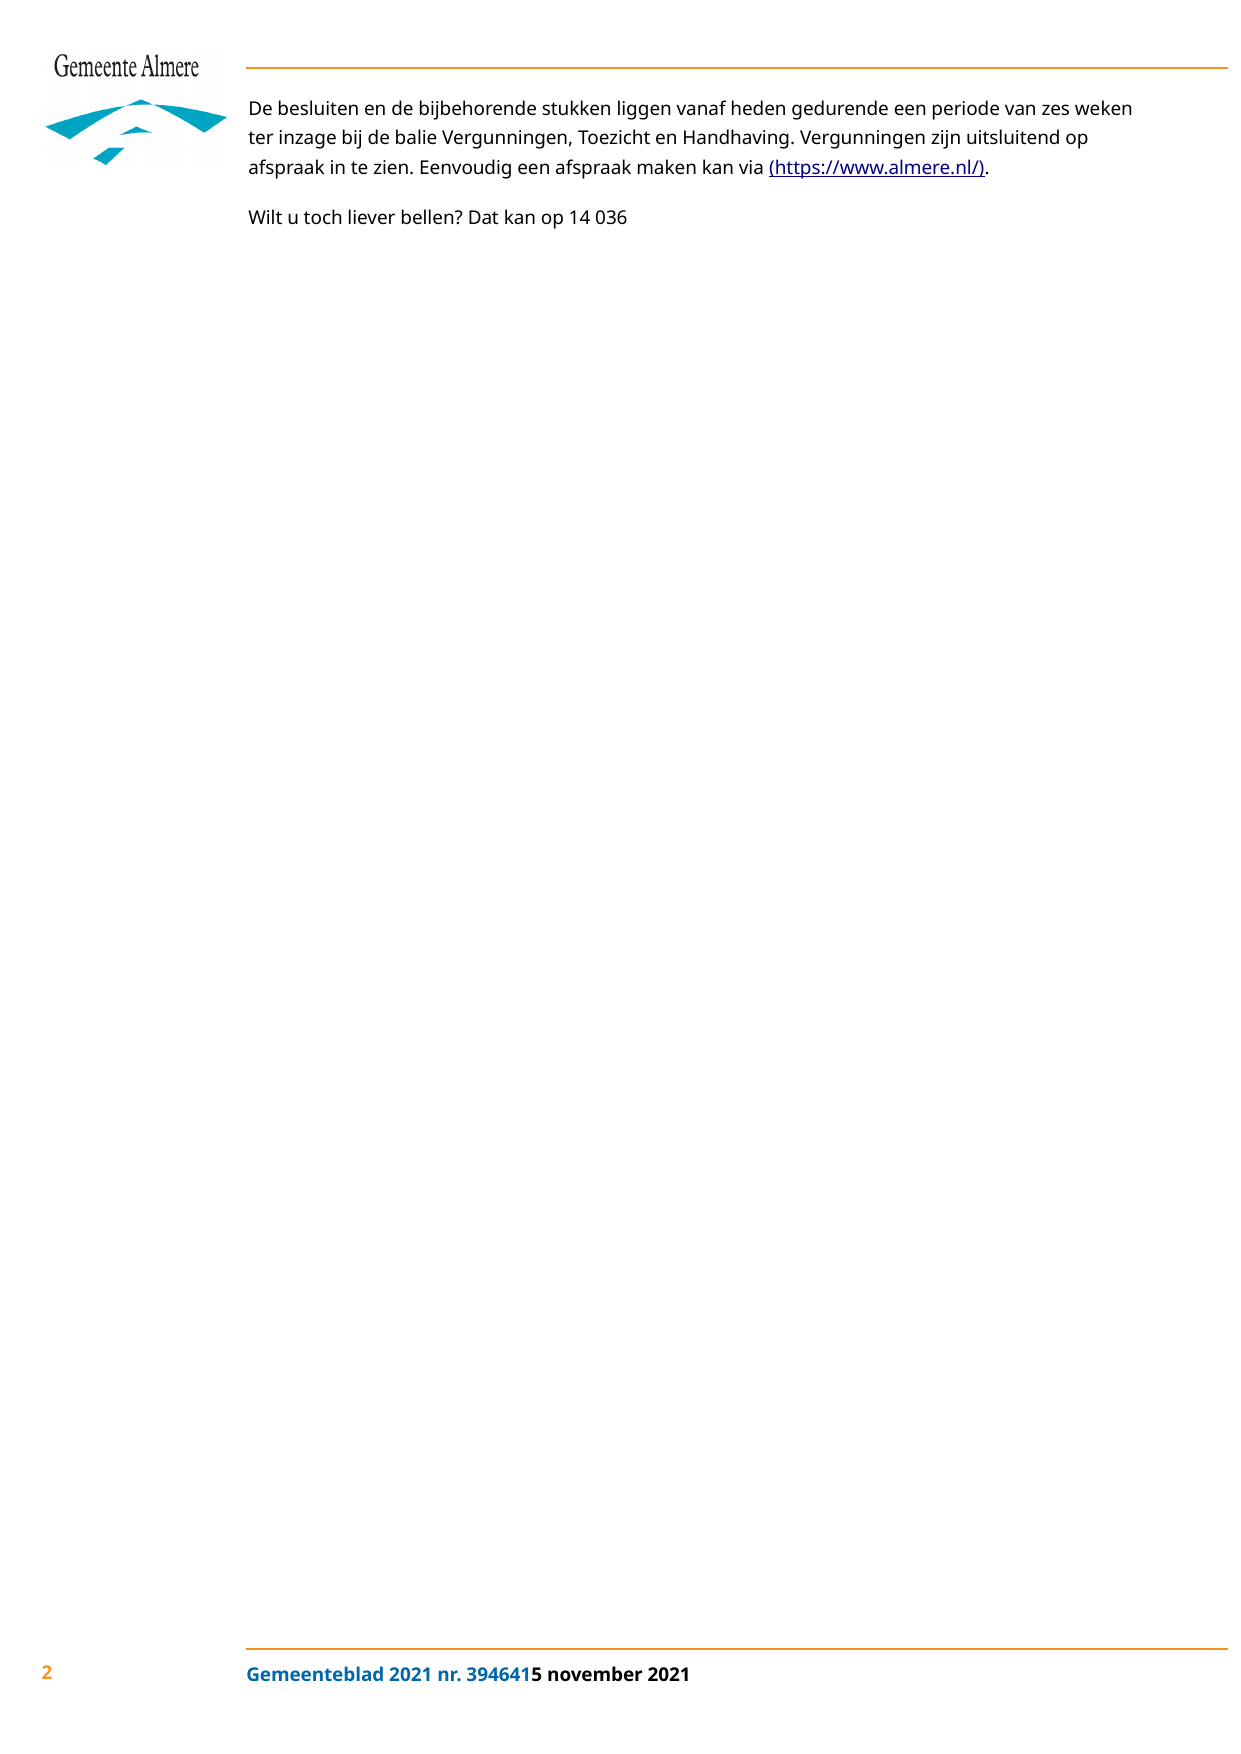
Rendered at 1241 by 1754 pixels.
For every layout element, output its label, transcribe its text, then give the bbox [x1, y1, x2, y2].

text Wilt u toch liever bellen? Dat kan op 14 036 [248, 204, 1152, 230]
picture [41, 47, 231, 172]
text De besluiten en de bijbehorende stukken liggen vanaf heden gedurende een periode van zes weken ter inzage bij de balie Vergunningen, Toezicht en Handhaving. Vergunningen zijn uitsluitend op afspraak in te zien. Eenvoudig een afspraak maken kan via (https://www.almere.nl/). [248, 95, 1152, 180]
